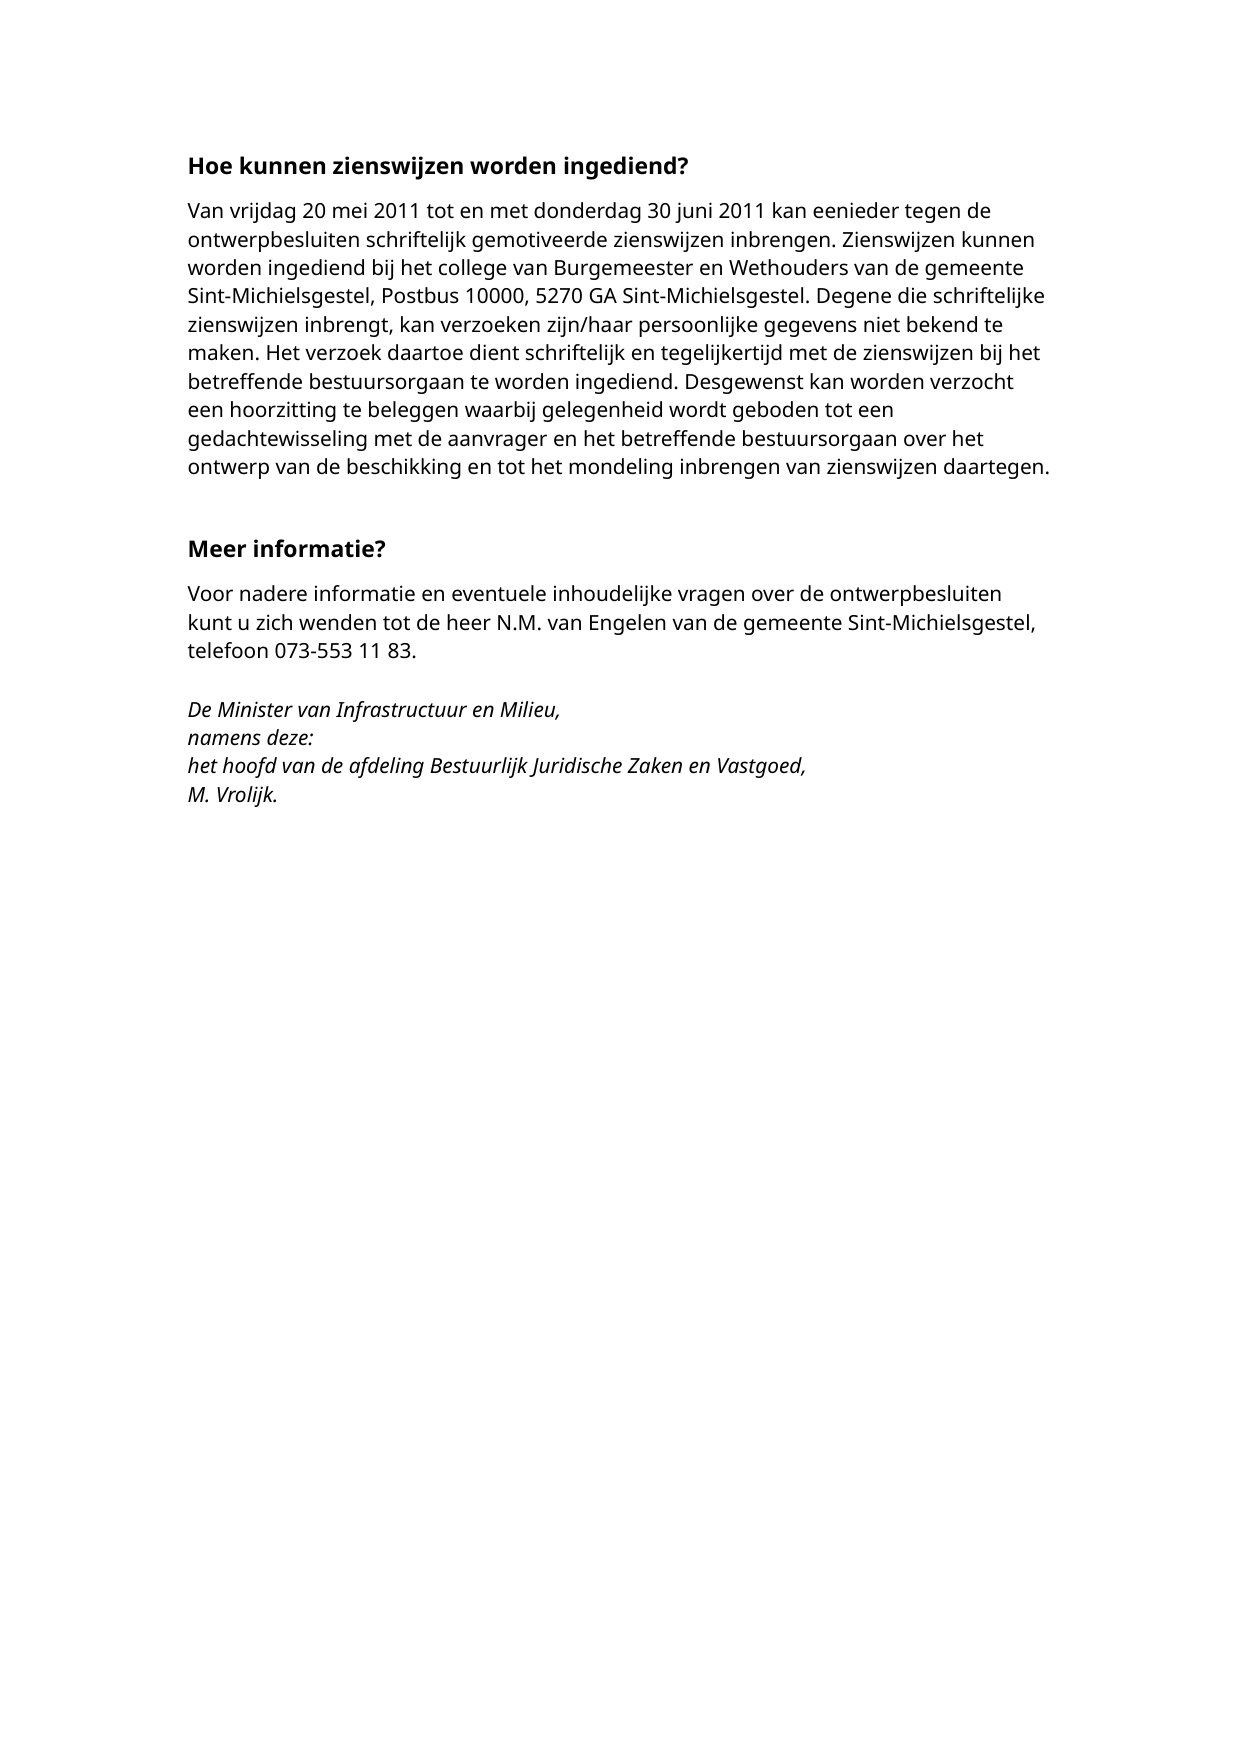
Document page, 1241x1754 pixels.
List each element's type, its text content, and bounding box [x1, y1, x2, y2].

text Voor nadere informatie en eventuele inhoudelijke vragen over de ontwerpbesluiten kunt u zich wenden tot de heer N.M. van Engelen van de gemeente Sint-Michielsgestel, telefoon 073-553 11 83. [187, 579, 1053, 665]
text het hoofd van de afdeling Bestuurlijk Juridische Zaken en Vastgoed, [187, 752, 1053, 780]
subtitle Hoe kunnen zienswijzen worden ingediend? [187, 150, 1053, 181]
text Van vrijdag 20 mei 2011 tot en met donderdag 30 juni 2011 kan eenieder tegen de ontwerpbesluiten schriftelijk gemotiveerde zienswijzen inbrengen. Zienswijzen kunnen worden ingediend bij het college van Burgemeester en Wethouders van de gemeente Sint-Michielsgestel, Postbus 10000, 5270 GA Sint-Michielsgestel. Degene die schriftelijke zienswijzen inbrengt, kan verzoeken zijn/haar persoonlijke gegevens niet bekend te maken. Het verzoek daartoe dient schriftelijk en tegelijkertijd met de zienswijzen bij het betreffende bestuursorgaan te worden ingediend. Desgewenst kan worden verzocht een hoorzitting te beleggen waarbij gelegenheid wordt geboden tot een gedachtewisseling met de aanvrager en het betreffende bestuursorgaan over het ontwerp van de beschikking en tot het mondeling inbrengen van zienswijzen daartegen. [187, 196, 1053, 481]
subtitle Meer informatie? [187, 533, 1053, 564]
text namens deze: [187, 723, 1053, 752]
text M. Vrolijk. [187, 780, 1053, 808]
text De Minister van Infrastructuur en Milieu, [187, 695, 1053, 723]
